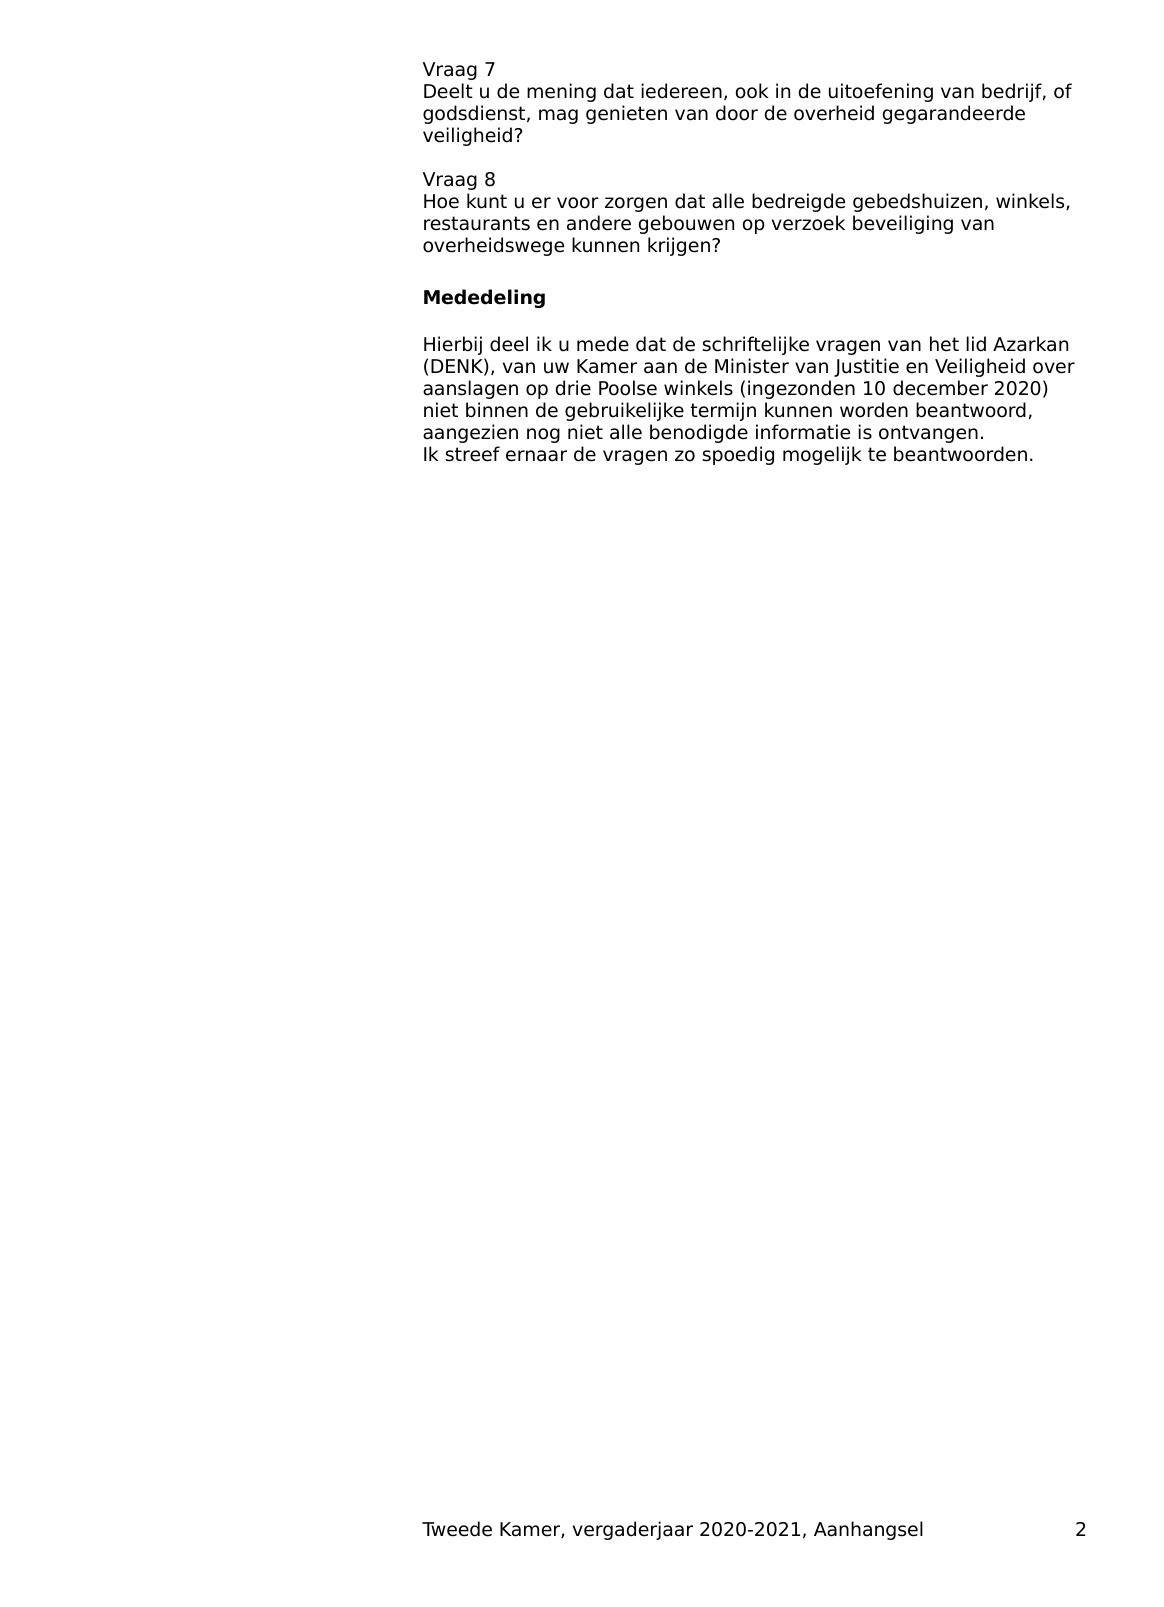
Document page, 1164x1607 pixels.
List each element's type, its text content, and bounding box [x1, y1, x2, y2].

text Vraag 7 [422, 59, 1087, 81]
text Hierbij deel ik u mede dat de schriftelijke vragen van het lid Azarkan (DENK), van uw Kamer aan de Minister van Justitie en Veiligheid over aanslagen op drie Poolse winkels (ingezonden 10 december 2020) niet binnen de gebruikelijke termijn kunnen worden beantwoord, aangezien nog niet alle benodigde informatie is ontvangen. [422, 334, 1087, 444]
text Hoe kunt u er voor zorgen dat alle bedreigde gebedshuizen, winkels, restaurants en andere gebouwen op verzoek beveiliging van overheidswege kunnen krijgen? [422, 191, 1087, 257]
text Ik streef ernaar de vragen zo spoedig mogelijk te beantwoorden. [422, 444, 1087, 466]
text Vraag 8 [422, 169, 1087, 191]
subtitle Mededeling [422, 287, 1087, 309]
text Deelt u de mening dat iedereen, ook in de uitoefening van bedrijf, of godsdienst, mag genieten van door de overheid gegarandeerde veiligheid? [422, 81, 1087, 147]
